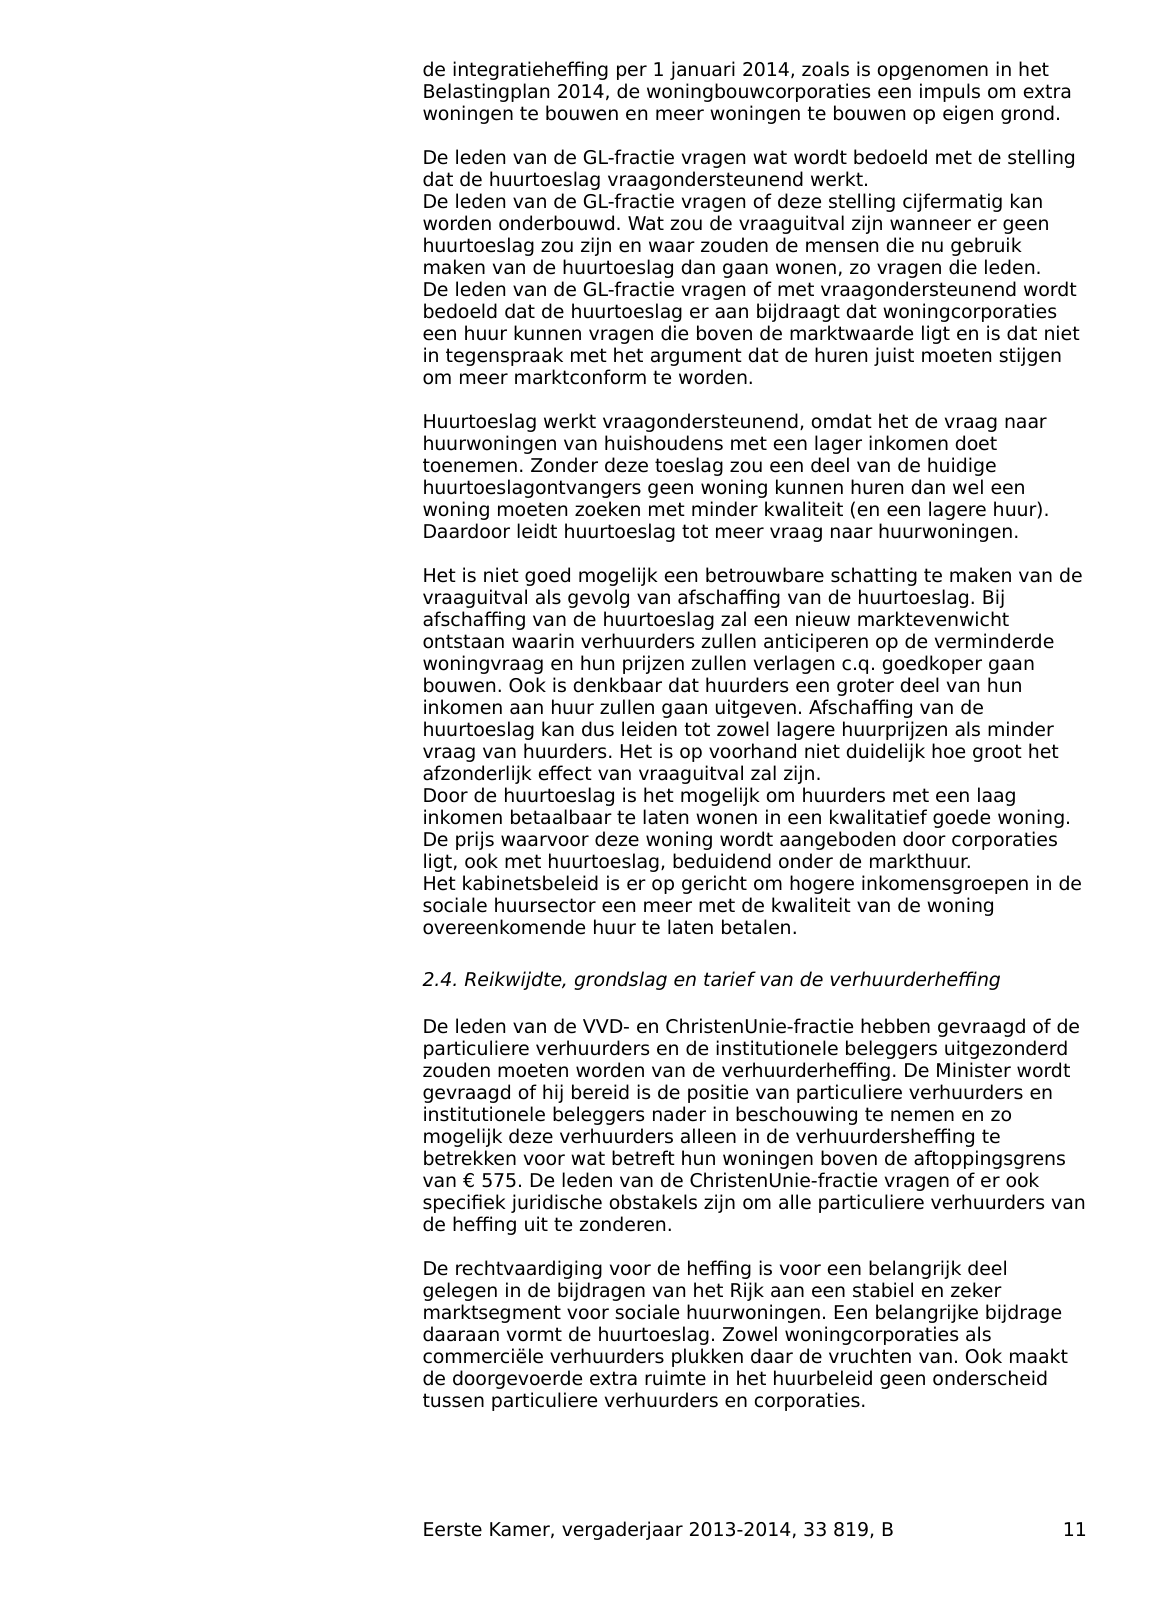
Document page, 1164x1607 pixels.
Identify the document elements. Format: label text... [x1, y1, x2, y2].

text Het kabinetsbeleid is er op gericht om hogere inkomensgroepen in de sociale huursector een meer met de kwaliteit van de woning overeenkomende huur te laten betalen. [422, 873, 1087, 939]
text De leden van de GL-fractie vragen of met vraagondersteunend wordt bedoeld dat de huurtoeslag er aan bijdraagt dat woningcorporaties een huur kunnen vragen die boven de marktwaarde ligt en is dat niet in tegenspraak met het argument dat de huren juist moeten stijgen om meer marktconform te worden. [422, 279, 1087, 389]
text de integratieheffing per 1 januari 2014, zoals is opgenomen in het Belastingplan 2014, de woningbouwcorporaties een impuls om extra woningen te bouwen en meer woningen te bouwen op eigen grond. [422, 59, 1087, 125]
text Door de huurtoeslag is het mogelijk om huurders met een laag inkomen betaalbaar te laten wonen in een kwalitatief goede woning. De prijs waarvoor deze woning wordt aangeboden door corporaties ligt, ook met huurtoeslag, beduidend onder de markthuur. [422, 785, 1087, 873]
subtitle 2.4. Reikwijdte, grondslag en tarief van de verhuurderheffing [422, 969, 1087, 991]
text Het is niet goed mogelijk een betrouwbare schatting te maken van de vraaguitval als gevolg van afschaffing van de huurtoeslag. Bij afschaffing van de huurtoeslag zal een nieuw marktevenwicht ontstaan waarin verhuurders zullen anticiperen op de verminderde woningvraag en hun prijzen zullen verlagen c.q. goedkoper gaan bouwen. Ook is denkbaar dat huurders een groter deel van hun inkomen aan huur zullen gaan uitgeven. Afschaffing van de huurtoeslag kan dus leiden tot zowel lagere huurprijzen als minder vraag van huurders. Het is op voorhand niet duidelijk hoe groot het afzonderlijk effect van vraaguitval zal zijn. [422, 565, 1087, 785]
text De leden van de GL-fractie vragen of deze stelling cijfermatig kan worden onderbouwd. Wat zou de vraaguitval zijn wanneer er geen huurtoeslag zou zijn en waar zouden de mensen die nu gebruik maken van de huurtoeslag dan gaan wonen, zo vragen die leden. [422, 191, 1087, 279]
text De leden van de VVD- en ChristenUnie-fractie hebben gevraagd of de particuliere verhuurders en de institutionele beleggers uitgezonderd zouden moeten worden van de verhuurderheffing. De Minister wordt gevraagd of hij bereid is de positie van particuliere verhuurders en institutionele beleggers nader in beschouwing te nemen en zo mogelijk deze verhuurders alleen in de verhuurdersheffing te betrekken voor wat betreft hun woningen boven de aftoppingsgrens van € 575. De leden van de ChristenUnie-fractie vragen of er ook specifiek juridische obstakels zijn om alle particuliere verhuurders van de heffing uit te zonderen. [422, 1016, 1087, 1236]
text Huurtoeslag werkt vraagondersteunend, omdat het de vraag naar huurwoningen van huishoudens met een lager inkomen doet toenemen. Zonder deze toeslag zou een deel van de huidige huurtoeslagontvangers geen woning kunnen huren dan wel een woning moeten zoeken met minder kwaliteit (en een lagere huur). Daardoor leidt huurtoeslag tot meer vraag naar huurwoningen. [422, 411, 1087, 543]
text De rechtvaardiging voor de heffing is voor een belangrijk deel gelegen in de bijdragen van het Rijk aan een stabiel en zeker marktsegment voor sociale huurwoningen. Een belangrijke bijdrage daaraan vormt de huurtoeslag. Zowel woningcorporaties als commerciële verhuurders plukken daar de vruchten van. Ook maakt de doorgevoerde extra ruimte in het huurbeleid geen onderscheid tussen particuliere verhuurders en corporaties. [422, 1258, 1087, 1412]
text De leden van de GL-fractie vragen wat wordt bedoeld met de stelling dat de huurtoeslag vraagondersteunend werkt. [422, 147, 1087, 191]
